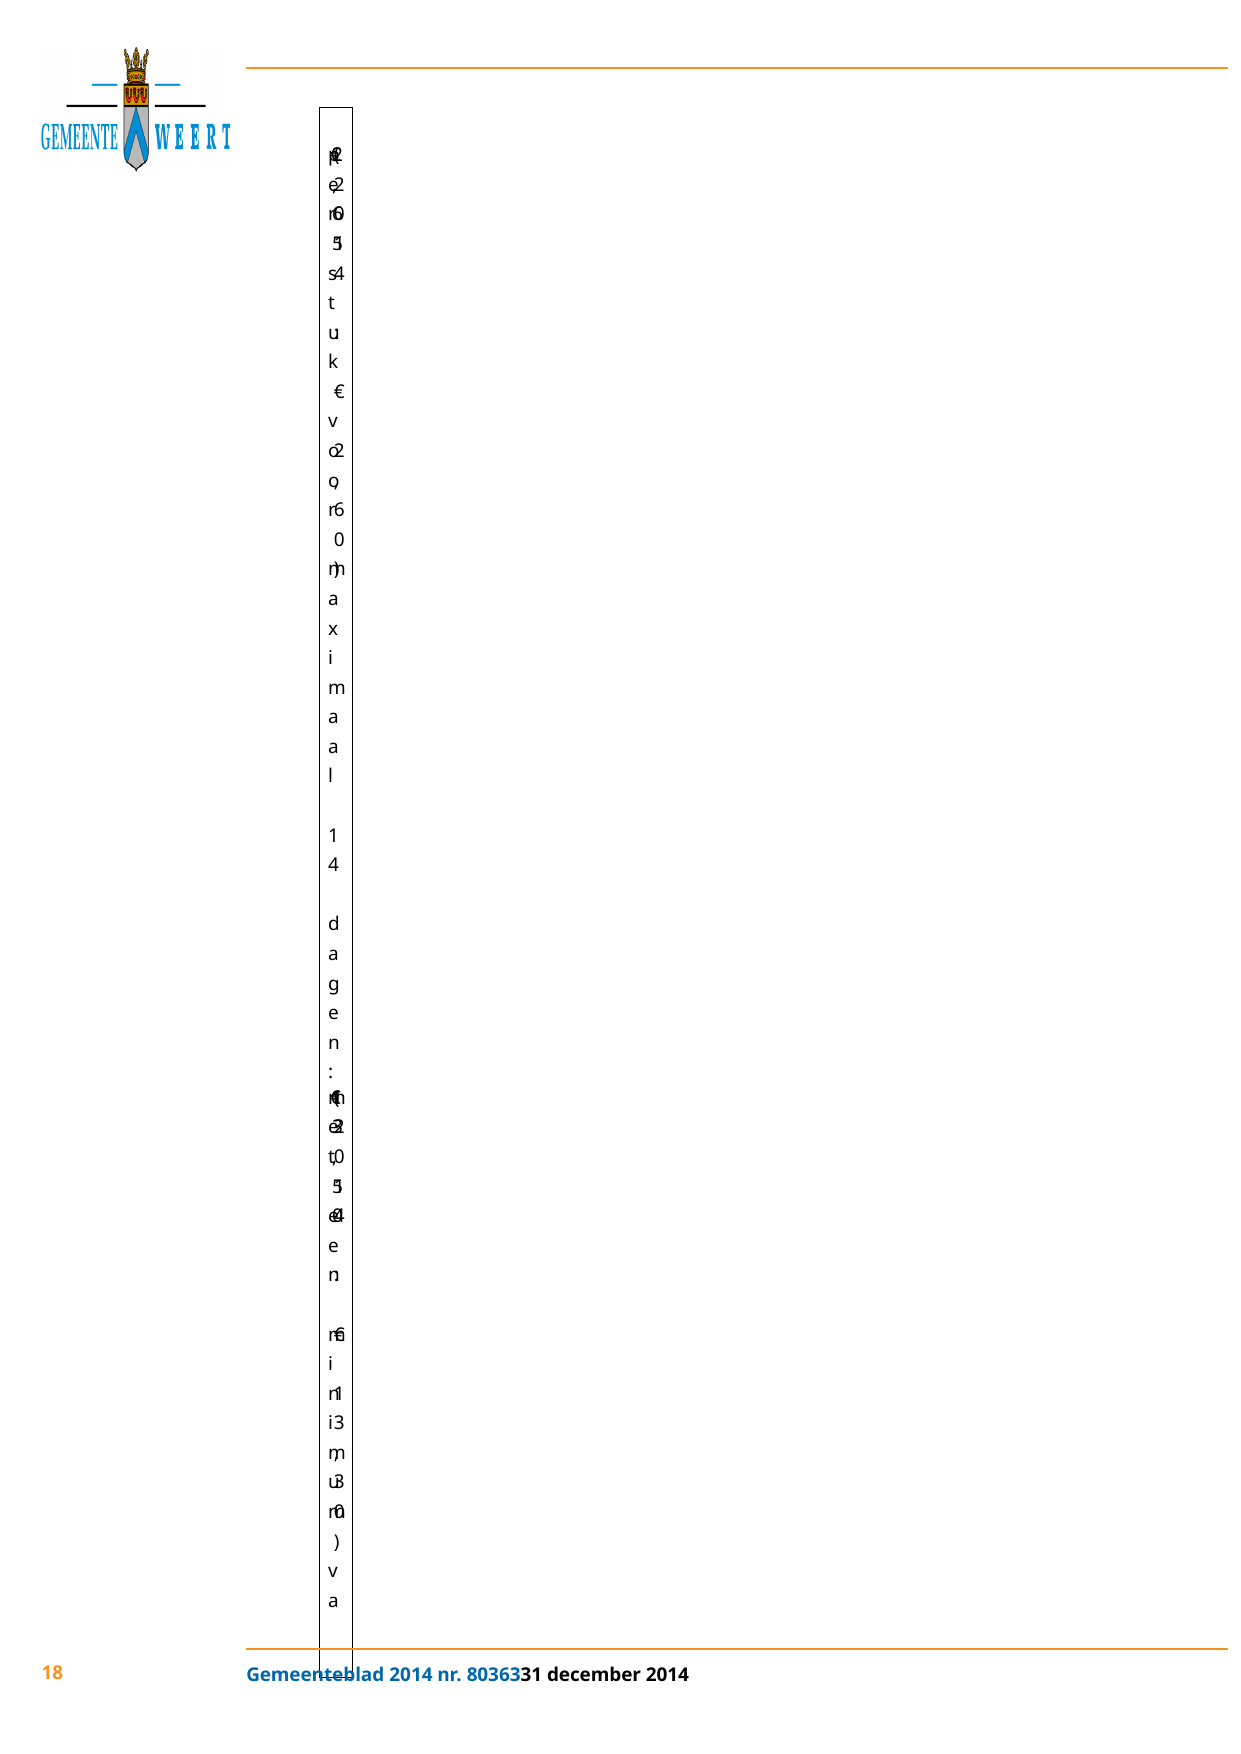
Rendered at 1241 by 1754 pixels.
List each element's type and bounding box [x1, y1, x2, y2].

picture [41, 47, 231, 172]
